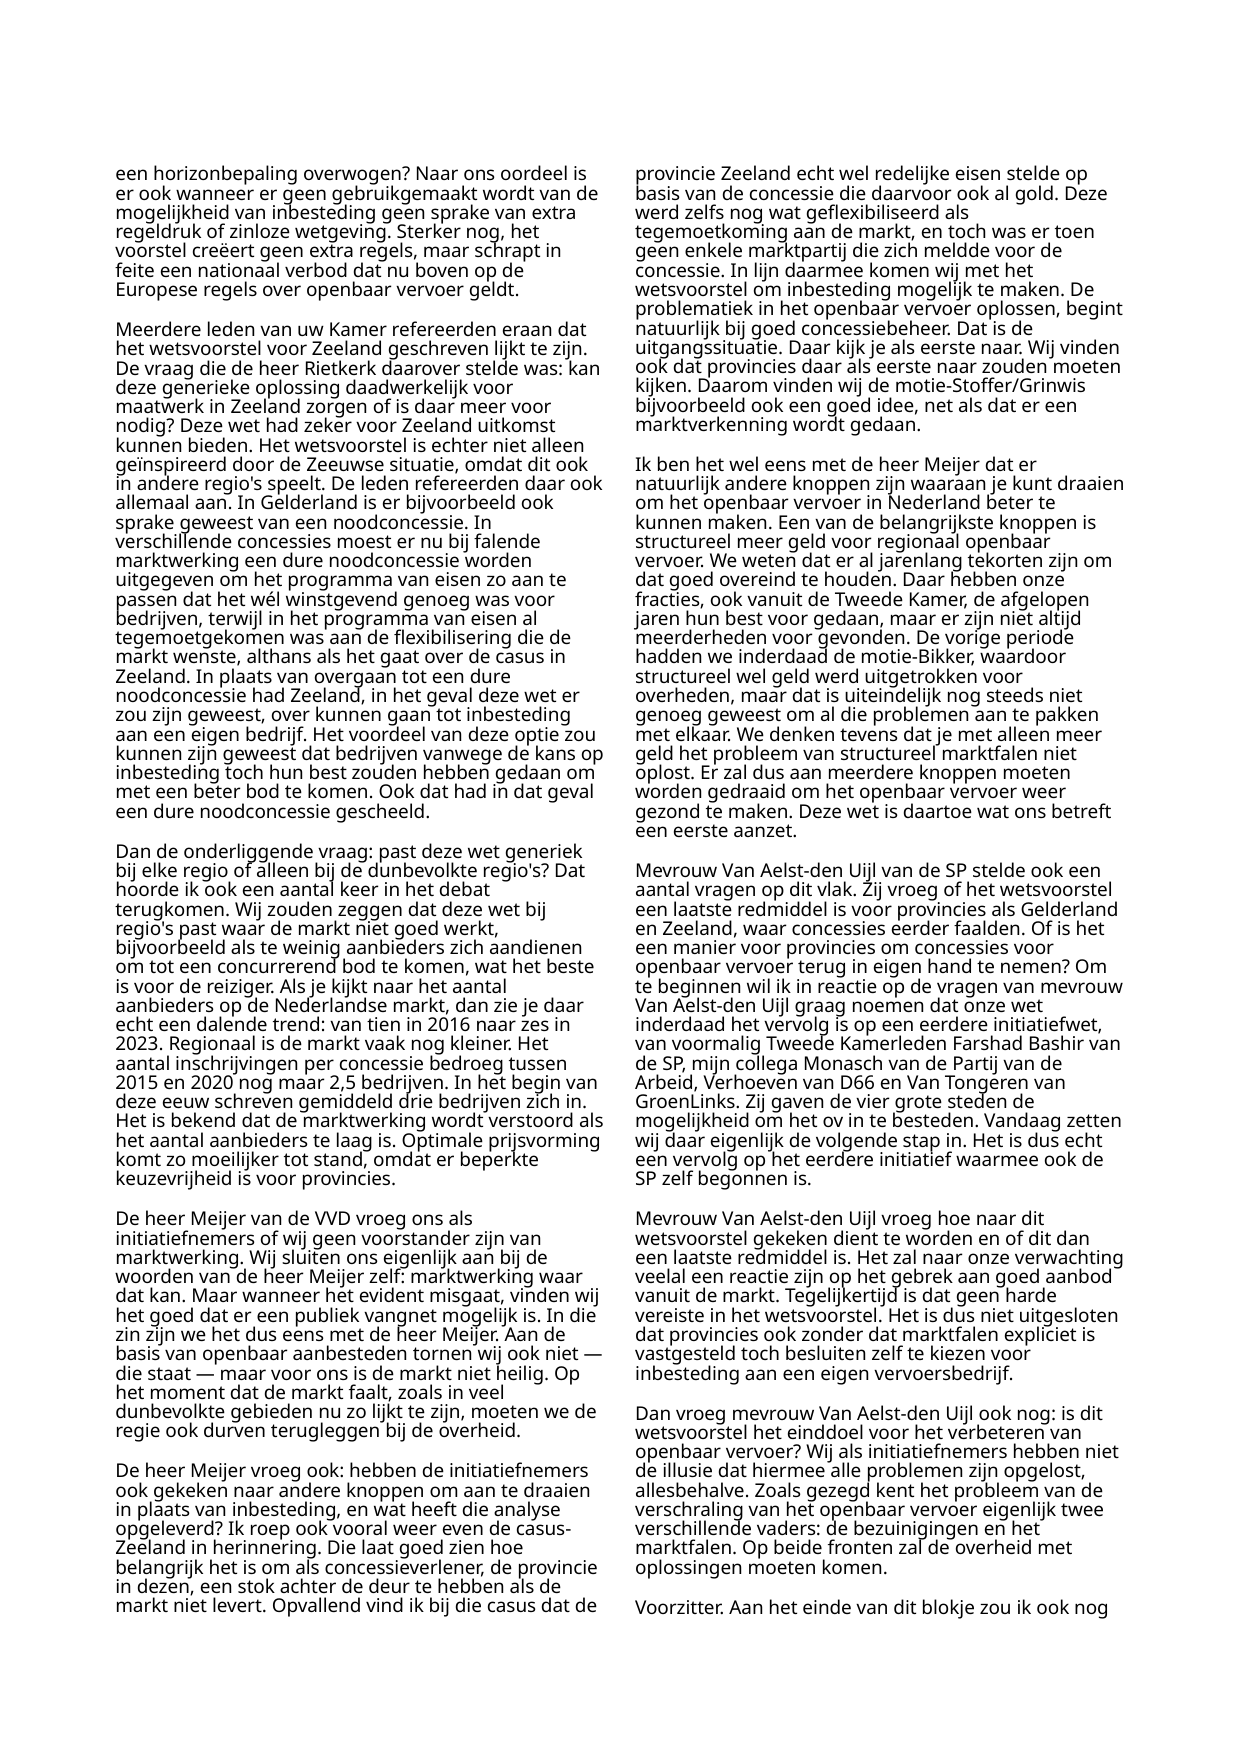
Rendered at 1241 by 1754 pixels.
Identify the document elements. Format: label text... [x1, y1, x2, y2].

text Mevrouw Van Aelst-den Uijl van de SP stelde ook een aantal vragen op dit vlak. Zij vroeg of het wetsvoorstel een laatste redmiddel is voor provincies als Gelderland en Zeeland, waar concessies eerder faalden. Of is het een manier voor provincies om concessies voor openbaar vervoer terug in eigen hand te nemen? Om te beginnen wil ik in reactie op de vragen van mevrouw Van Aelst-den Uijl graag noemen dat onze wet inderdaad het vervolg is op een eerdere initiatiefwet, van voormalig Tweede Kamerleden Farshad Bashir van de SP, mijn collega Monasch van de Partij van de Arbeid, Verhoeven van D66 en Van Tongeren van GroenLinks. Zij gaven de vier grote steden de mogelijkheid om het ov in te besteden. Vandaag zetten wij daar eigenlijk de volgende stap in. Het is dus echt een vervolg op het eerdere initiatief waarmee ook de SP zelf begonnen is. [635, 862, 1125, 1189]
text De heer Meijer van de VVD vroeg ons als initiatiefnemers of wij geen voorstander zijn van marktwerking. Wij sluiten ons eigenlijk aan bij de woorden van de heer Meijer zelf: marktwerking waar dat kan. Maar wanneer het evident misgaat, vinden wij het goed dat er een publiek vangnet mogelijk is. In die zin zijn we het dus eens met de heer Meijer. Aan de basis van openbaar aanbesteden tornen wij ook niet — die staat — maar voor ons is de markt niet heilig. Op het moment dat de markt faalt, zoals in veel dunbevolkte gebieden nu zo lijkt te zijn, moeten we de regie ook durven terugleggen bij de overheid. [115, 1210, 605, 1442]
text provincie Zeeland echt wel redelijke eisen stelde op basis van de concessie die daarvoor ook al gold. Deze werd zelfs nog wat geflexibiliseerd als tegemoetkoming aan de markt, en toch was er toen geen enkele marktpartij die zich meldde voor de concessie. In lijn daarmee komen wij met het wetsvoorstel om inbesteding mogelijk te maken. De problematiek in het openbaar vervoer oplossen, begint natuurlijk bij goed concessiebeheer. Dat is de uitgangssituatie. Daar kijk je als eerste naar. Wij vinden ook dat provincies daar als eerste naar zouden moeten kijken. Daarom vinden wij de motie-Stoffer/Grinwis bijvoorbeeld ook een goed idee, net als dat er een marktverkenning wordt gedaan. [635, 165, 1125, 435]
text Dan vroeg mevrouw Van Aelst-den Uijl ook nog: is dit wetsvoorstel het einddoel voor het verbeteren van openbaar vervoer? Wij als initiatiefnemers hebben niet de illusie dat hiermee alle problemen zijn opgelost, allesbehalve. Zoals gezegd kent het probleem van de verschraling van het openbaar vervoer eigenlijk twee verschillende vaders: de bezuinigingen en het marktfalen. Op beide fronten zal de overheid met oplossingen moeten komen. [635, 1404, 1125, 1578]
text Dan de onderliggende vraag: past deze wet generiek bij elke regio of alleen bij de dunbevolkte regio's? Dat hoorde ik ook een aantal keer in het debat terugkomen. Wij zouden zeggen dat deze wet bij regio's past waar de markt niet goed werkt, bijvoorbeeld als te weinig aanbieders zich aandienen om tot een concurrerend bod te komen, wat het beste is voor de reiziger. Als je kijkt naar het aantal aanbieders op de Nederlandse markt, dan zie je daar echt een dalende trend: van tien in 2016 naar zes in 2023. Regionaal is de markt vaak nog kleiner. Het aantal inschrijvingen per concessie bedroeg tussen 2015 en 2020 nog maar 2,5 bedrijven. In het begin van deze eeuw schreven gemiddeld drie bedrijven zich in. Het is bekend dat de marktwerking wordt verstoord als het aantal aanbieders te laag is. Optimale prijsvorming komt zo moeilijker tot stand, omdat er beperkte keuzevrijheid is voor provincies. [115, 843, 605, 1189]
text Meerdere leden van uw Kamer refereerden eraan dat het wetsvoorstel voor Zeeland geschreven lijkt te zijn. De vraag die de heer Rietkerk daarover stelde was: kan deze generieke oplossing daadwerkelijk voor maatwerk in Zeeland zorgen of is daar meer voor nodig? Deze wet had zeker voor Zeeland uitkomst kunnen bieden. Het wetsvoorstel is echter niet alleen geïnspireerd door de Zeeuwse situatie, omdat dit ook in andere regio's speelt. De leden refereerden daar ook allemaal aan. In Gelderland is er bijvoorbeeld ook sprake geweest van een noodconcessie. In verschillende concessies moest er nu bij falende marktwerking een dure noodconcessie worden uitgegeven om het programma van eisen zo aan te passen dat het wél winstgevend genoeg was voor bedrijven, terwijl in het programma van eisen al tegemoetgekomen was aan de flexibilisering die de markt wenste, althans als het gaat over de casus in Zeeland. In plaats van overgaan tot een dure noodconcessie had Zeeland, in het geval deze wet er zou zijn geweest, over kunnen gaan tot inbesteding aan een eigen bedrijf. Het voordeel van deze optie zou kunnen zijn geweest dat bedrijven vanwege de kans op inbesteding toch hun best zouden hebben gedaan om met een beter bod te komen. Ook dat had in dat geval een dure noodconcessie gescheeld. [115, 321, 605, 822]
text Ik ben het wel eens met de heer Meijer dat er natuurlijk andere knoppen zijn waaraan je kunt draaien om het openbaar vervoer in Nederland beter te kunnen maken. Een van de belangrijkste knoppen is structureel meer geld voor regionaal openbaar vervoer. We weten dat er al jarenlang tekorten zijn om dat goed overeind te houden. Daar hebben onze fracties, ook vanuit de Tweede Kamer, de afgelopen jaren hun best voor gedaan, maar er zijn niet altijd meerderheden voor gevonden. De vorige periode hadden we inderdaad de motie-Bikker, waardoor structureel wel geld werd uitgetrokken voor overheden, maar dat is uiteindelijk nog steeds niet genoeg geweest om al die problemen aan te pakken met elkaar. We denken tevens dat je met alleen meer geld het probleem van structureel marktfalen niet oplost. Er zal dus aan meerdere knoppen moeten worden gedraaid om het openbaar vervoer weer gezond te maken. Deze wet is daartoe wat ons betreft een eerste aanzet. [635, 456, 1125, 841]
text een horizonbepaling overwogen? Naar ons oordeel is er ook wanneer er geen gebruikgemaakt wordt van de mogelijkheid van inbesteding geen sprake van extra regeldruk of zinloze wetgeving. Sterker nog, het voorstel creëert geen extra regels, maar schrapt in feite een nationaal verbod dat nu boven op de Europese regels over openbaar vervoer geldt. [115, 165, 605, 300]
text De heer Meijer vroeg ook: hebben de initiatiefnemers ook gekeken naar andere knoppen om aan te draaien in plaats van inbesteding, en wat heeft die analyse opgeleverd? Ik roep ook vooral weer even de casus-Zeeland in herinnering. Die laat goed zien hoe belangrijk het is om als concessieverlener, de provincie in dezen, een stok achter de deur te hebben als de markt niet levert. Opvallend vind ik bij die casus dat de [115, 1462, 605, 1616]
text Mevrouw Van Aelst-den Uijl vroeg hoe naar dit wetsvoorstel gekeken dient te worden en of dit dan een laatste redmiddel is. Het zal naar onze verwachting veelal een reactie zijn op het gebrek aan goed aanbod vanuit de markt. Tegelijkertijd is dat geen harde vereiste in het wetsvoorstel. Het is dus niet uitgesloten dat provincies ook zonder dat marktfalen expliciet is vastgesteld toch besluiten zelf te kiezen voor inbesteding aan een eigen vervoersbedrijf. [635, 1210, 1125, 1384]
text Voorzitter. Aan het einde van dit blokje zou ik ook nog [635, 1599, 1125, 1618]
